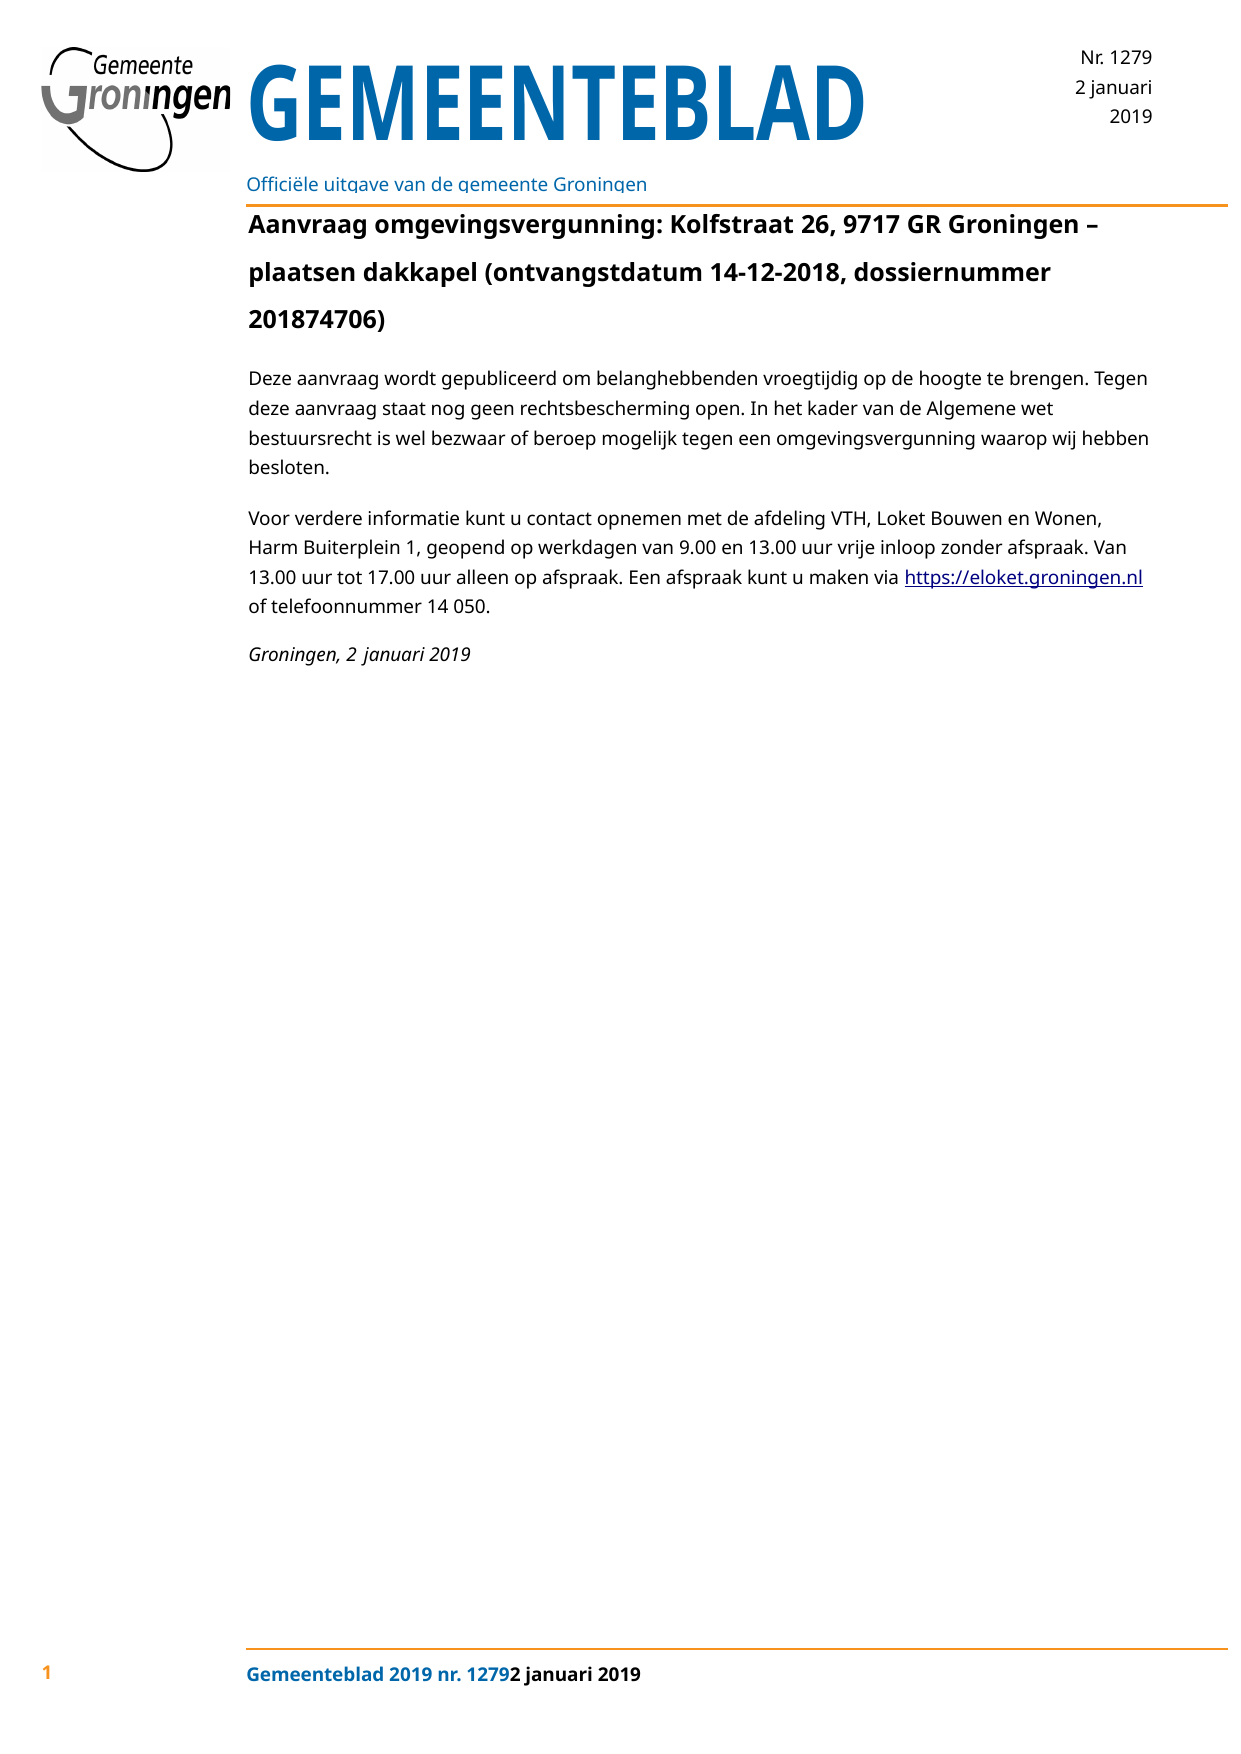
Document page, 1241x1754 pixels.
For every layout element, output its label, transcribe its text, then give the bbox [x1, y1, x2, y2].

picture [41, 47, 231, 172]
text Voor verdere informatie kunt u contact opnemen met de afdeling VTH, Loket Bouwen en Wonen, Harm Buiterplein 1, geopend op werkdagen van 9.00 en 13.00 uur vrije inloop zonder afspraak. Van 13.00 uur tot 17.00 uur alleen op afspraak. Een afspraak kunt u maken via https://eloket.groningen.nl of telefoonnummer 14 050. [248, 505, 1152, 619]
text Aanvraag omgevingsvergunning: Kolfstraat 26, 9717 GR Groningen – plaatsen dakkapel (ontvangstdatum 14-12-2018, dossiernummer 201874706) [248, 207, 1152, 336]
text Deze aanvraag wordt gepubliceerd om belanghebbenden vroegtijdig op de hoogte te brengen. Tegen deze aanvraag staat nog geen rechtsbescherming open. In het kader van de Algemene wet bestuursrecht is wel bezwaar of beroep mogelijk tegen een omgevingsvergunning waarop wij hebben besloten. [248, 366, 1152, 480]
text Groningen, 2 januari 2019 [248, 641, 1152, 667]
